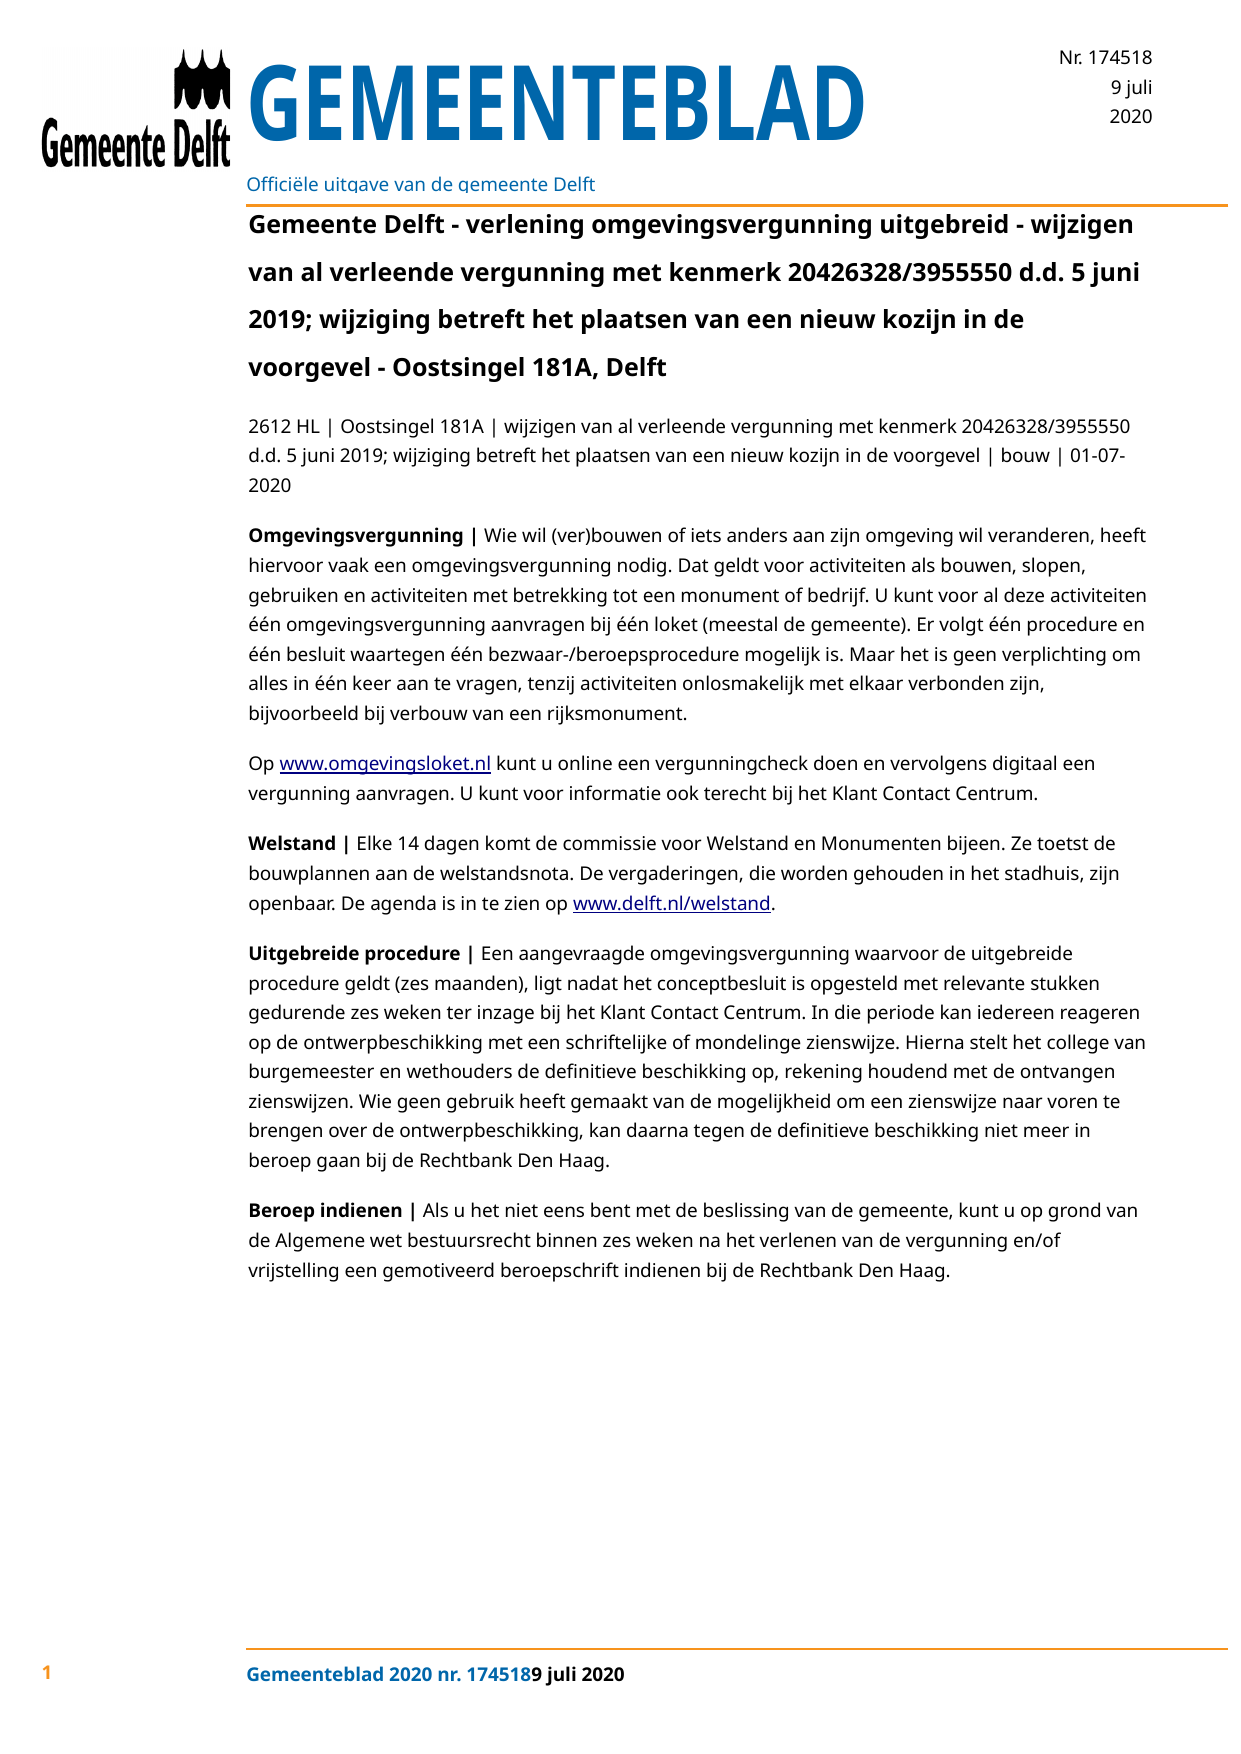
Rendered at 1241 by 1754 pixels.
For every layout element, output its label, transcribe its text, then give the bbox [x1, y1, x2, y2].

text 2612 HL | Oostsingel 181A | wijzigen van al verleende vergunning met kenmerk 20426328/3955550 d.d. 5 juni 2019; wijziging betreft het plaatsen van een nieuw kozijn in de voorgevel | bouw | 01-07-2020 [248, 413, 1152, 498]
text Beroep indienen | Als u het niet eens bent met de beslissing van de gemeente, kunt u op grond van de Algemene wet bestuursrecht binnen zes weken na het verlenen van de vergunning en/of vrijstelling een gemotiveerd beroepschrift indienen bij de Rechtbank Den Haag. [248, 1198, 1152, 1283]
text Uitgebreide procedure | Een aangevraagde omgevingsvergunning waarvoor de uitgebreide procedure geldt (zes maanden), ligt nadat het conceptbesluit is opgesteld met relevante stukken gedurende zes weken ter inzage bij het Klant Contact Centrum. In die periode kan iedereen reageren op de ontwerpbeschikking met een schriftelijke of mondelinge zienswijze. Hierna stelt het college van burgemeester en wethouders de definitieve beschikking op, rekening houdend met de ontvangen zienswijzen. Wie geen gebruik heeft gemaakt van de mogelijkheid om een zienswijze naar voren te brengen over de ontwerpbeschikking, kan daarna tegen de definitieve beschikking niet meer in beroep gaan bij de Rechtbank Den Haag. [248, 940, 1152, 1173]
text Op www.omgevingsloket.nl kunt u online een vergunningcheck doen en vervolgens digitaal een vergunning aanvragen. U kunt voor informatie ook terecht bij het Klant Contact Centrum. [248, 751, 1152, 806]
picture [41, 47, 231, 172]
text Omgevingsvergunning | Wie wil (ver)bouwen of iets anders aan zijn omgeving wil veranderen, heeft hiervoor vaak een omgevingsvergunning nodig. Dat geldt voor activiteiten als bouwen, slopen, gebruiken en activiteiten met betrekking tot een monument of bedrijf. U kunt voor al deze activiteiten één omgevingsvergunning aanvragen bij één loket (meestal de gemeente). Er volgt één procedure en één besluit waartegen één bezwaar-/beroepsprocedure mogelijk is. Maar het is geen verplichting om alles in één keer aan te vragen, tenzij activiteiten onlosmakelijk met elkaar verbonden zijn, bijvoorbeeld bij verbouw van een rijksmonument. [248, 523, 1152, 726]
text Welstand | Elke 14 dagen komt de commissie voor Welstand en Monumenten bijeen. Ze toetst de bouwplannen aan de welstandsnota. De vergaderingen, die worden gehouden in het stadhuis, zijn openbaar. De agenda is in te zien op www.delft.nl/welstand. [248, 831, 1152, 916]
text Gemeente Delft - verlening omgevingsvergunning uitgebreid - wijzigen van al verleende vergunning met kenmerk 20426328/3955550 d.d. 5 juni 2019; wijziging betreft het plaatsen van een nieuw kozijn in de voorgevel - Oostsingel 181A, Delft [248, 207, 1152, 384]
